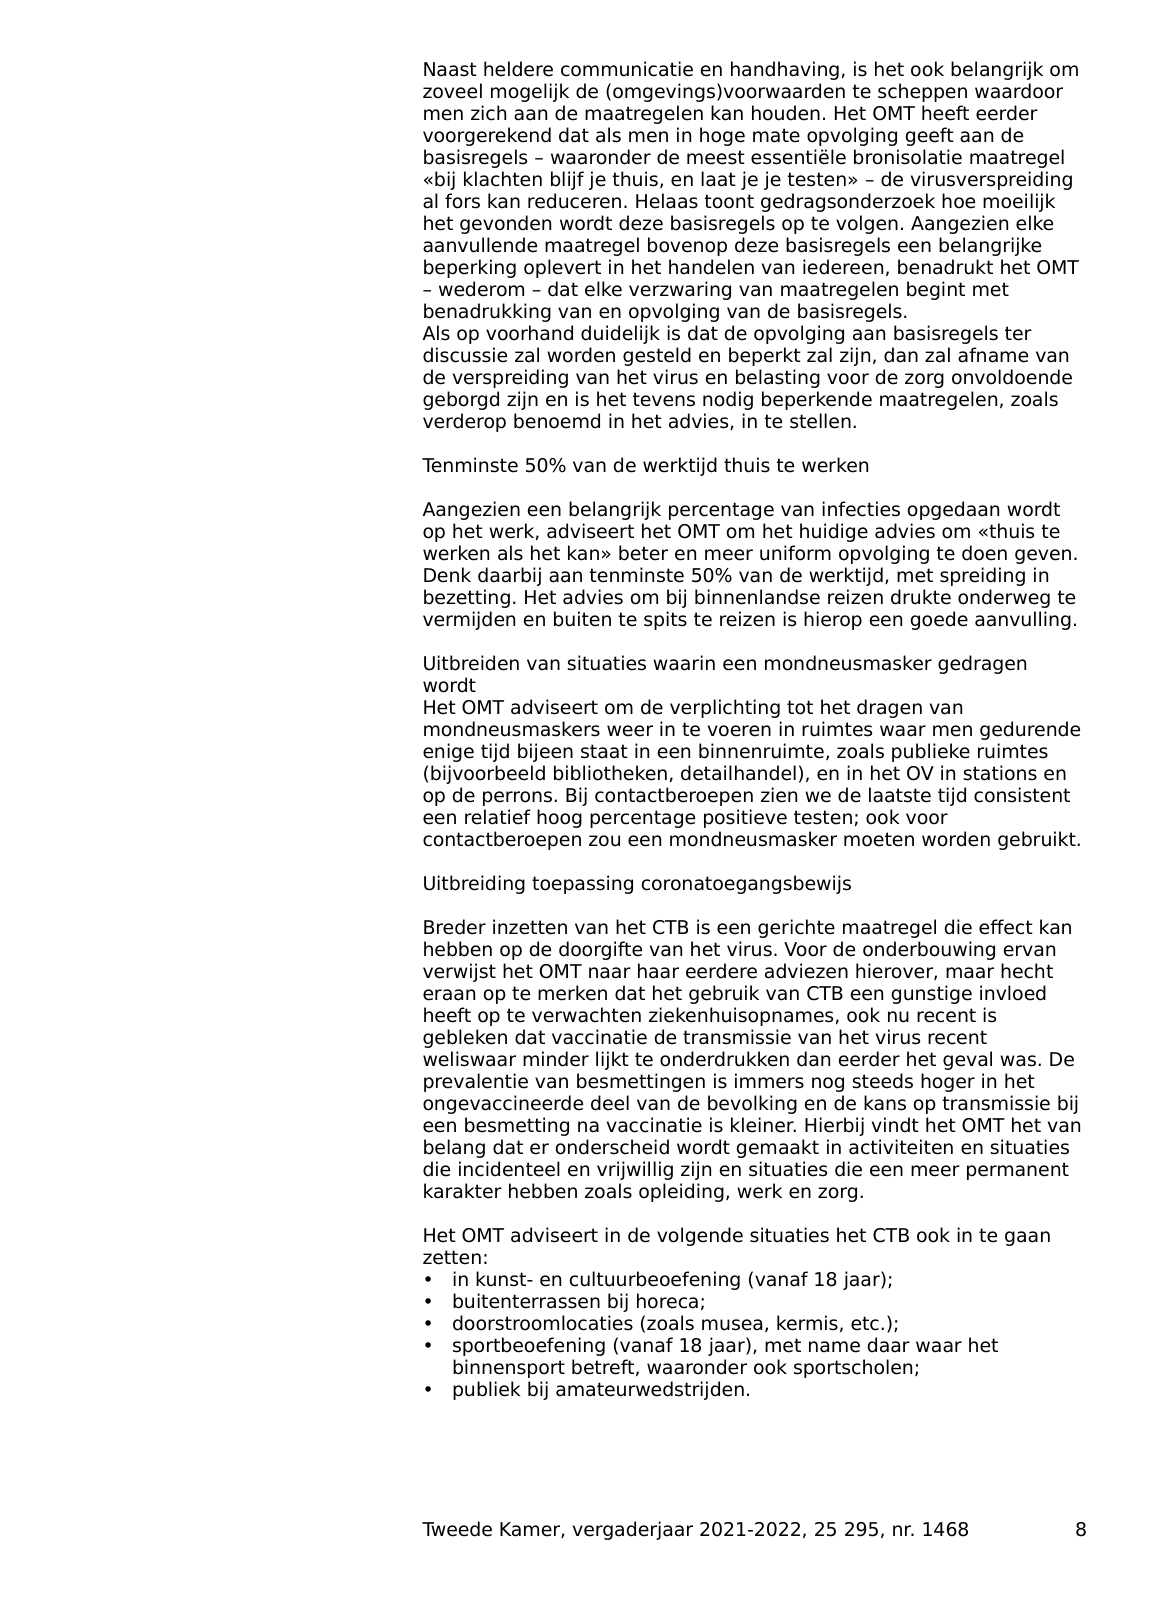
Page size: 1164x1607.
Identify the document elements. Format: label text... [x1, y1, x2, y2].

text Uitbreiden van situaties waarin een mondneusmasker gedragen wordt [422, 653, 1087, 697]
text • buitenterrassen bij horeca; [422, 1291, 1087, 1313]
text Het OMT adviseert in de volgende situaties het CTB ook in te gaan zetten: [422, 1225, 1087, 1269]
text • doorstroomlocaties (zoals musea, kermis, etc.); [422, 1313, 1087, 1335]
text Breder inzetten van het CTB is een gerichte maatregel die effect kan hebben op de doorgifte van het virus. Voor de onderbouwing ervan verwijst het OMT naar haar eerdere adviezen hierover, maar hecht eraan op te merken dat het gebruik van CTB een gunstige invloed heeft op te verwachten ziekenhuisopnames, ook nu recent is gebleken dat vaccinatie de transmissie van het virus recent weliswaar minder lijkt te onderdrukken dan eerder het geval was. De prevalentie van besmettingen is immers nog steeds hoger in het ongevaccineerde deel van de bevolking en de kans op transmissie bij een besmetting na vaccinatie is kleiner. Hierbij vindt het OMT het van belang dat er onderscheid wordt gemaakt in activiteiten en situaties die incidenteel en vrijwillig zijn en situaties die een meer permanent karakter hebben zoals opleiding, werk en zorg. [422, 917, 1087, 1203]
text Als op voorhand duidelijk is dat de opvolging aan basisregels ter discussie zal worden gesteld en beperkt zal zijn, dan zal afname van de verspreiding van het virus en belasting voor de zorg onvoldoende geborgd zijn en is het tevens nodig beperkende maatregelen, zoals verderop benoemd in het advies, in te stellen. [422, 323, 1087, 433]
text Het OMT adviseert om de verplichting tot het dragen van mondneusmaskers weer in te voeren in ruimtes waar men gedurende enige tijd bijeen staat in een binnenruimte, zoals publieke ruimtes (bijvoorbeeld bibliotheken, detailhandel), en in het OV in stations en op de perrons. Bij contactberoepen zien we de laatste tijd consistent een relatief hoog percentage positieve testen; ook voor contactberoepen zou een mondneusmasker moeten worden gebruikt. [422, 697, 1087, 851]
text • publiek bij amateurwedstrijden. [422, 1379, 1087, 1401]
text • in kunst- en cultuurbeoefening (vanaf 18 jaar); [422, 1269, 1087, 1291]
subtitle Tenminste 50% van de werktijd thuis te werken [422, 455, 1087, 477]
text Naast heldere communicatie en handhaving, is het ook belangrijk om zoveel mogelijk de (omgevings)voorwaarden te scheppen waardoor men zich aan de maatregelen kan houden. Het OMT heeft eerder voorgerekend dat als men in hoge mate opvolging geeft aan de basisregels – waaronder de meest essentiële bronisolatie maatregel «bij klachten blijf je thuis, en laat je je testen» – de virusverspreiding al fors kan reduceren. Helaas toont gedragsonderzoek hoe moeilijk het gevonden wordt deze basisregels op te volgen. Aangezien elke aanvullende maatregel bovenop deze basisregels een belangrijke beperking oplevert in het handelen van iedereen, benadrukt het OMT – wederom – dat elke verzwaring van maatregelen begint met benadrukking van en opvolging van de basisregels. [422, 59, 1087, 323]
subtitle Uitbreiding toepassing coronatoegangsbewijs [422, 873, 1087, 895]
text Aangezien een belangrijk percentage van infecties opgedaan wordt op het werk, adviseert het OMT om het huidige advies om «thuis te werken als het kan» beter en meer uniform opvolging te doen geven. Denk daarbij aan tenminste 50% van de werktijd, met spreiding in bezetting. Het advies om bij binnenlandse reizen drukte onderweg te vermijden en buiten te spits te reizen is hierop een goede aanvulling. [422, 499, 1087, 631]
text • sportbeoefening (vanaf 18 jaar), met name daar waar het binnensport betreft, waaronder ook sportscholen; [422, 1335, 1087, 1379]
